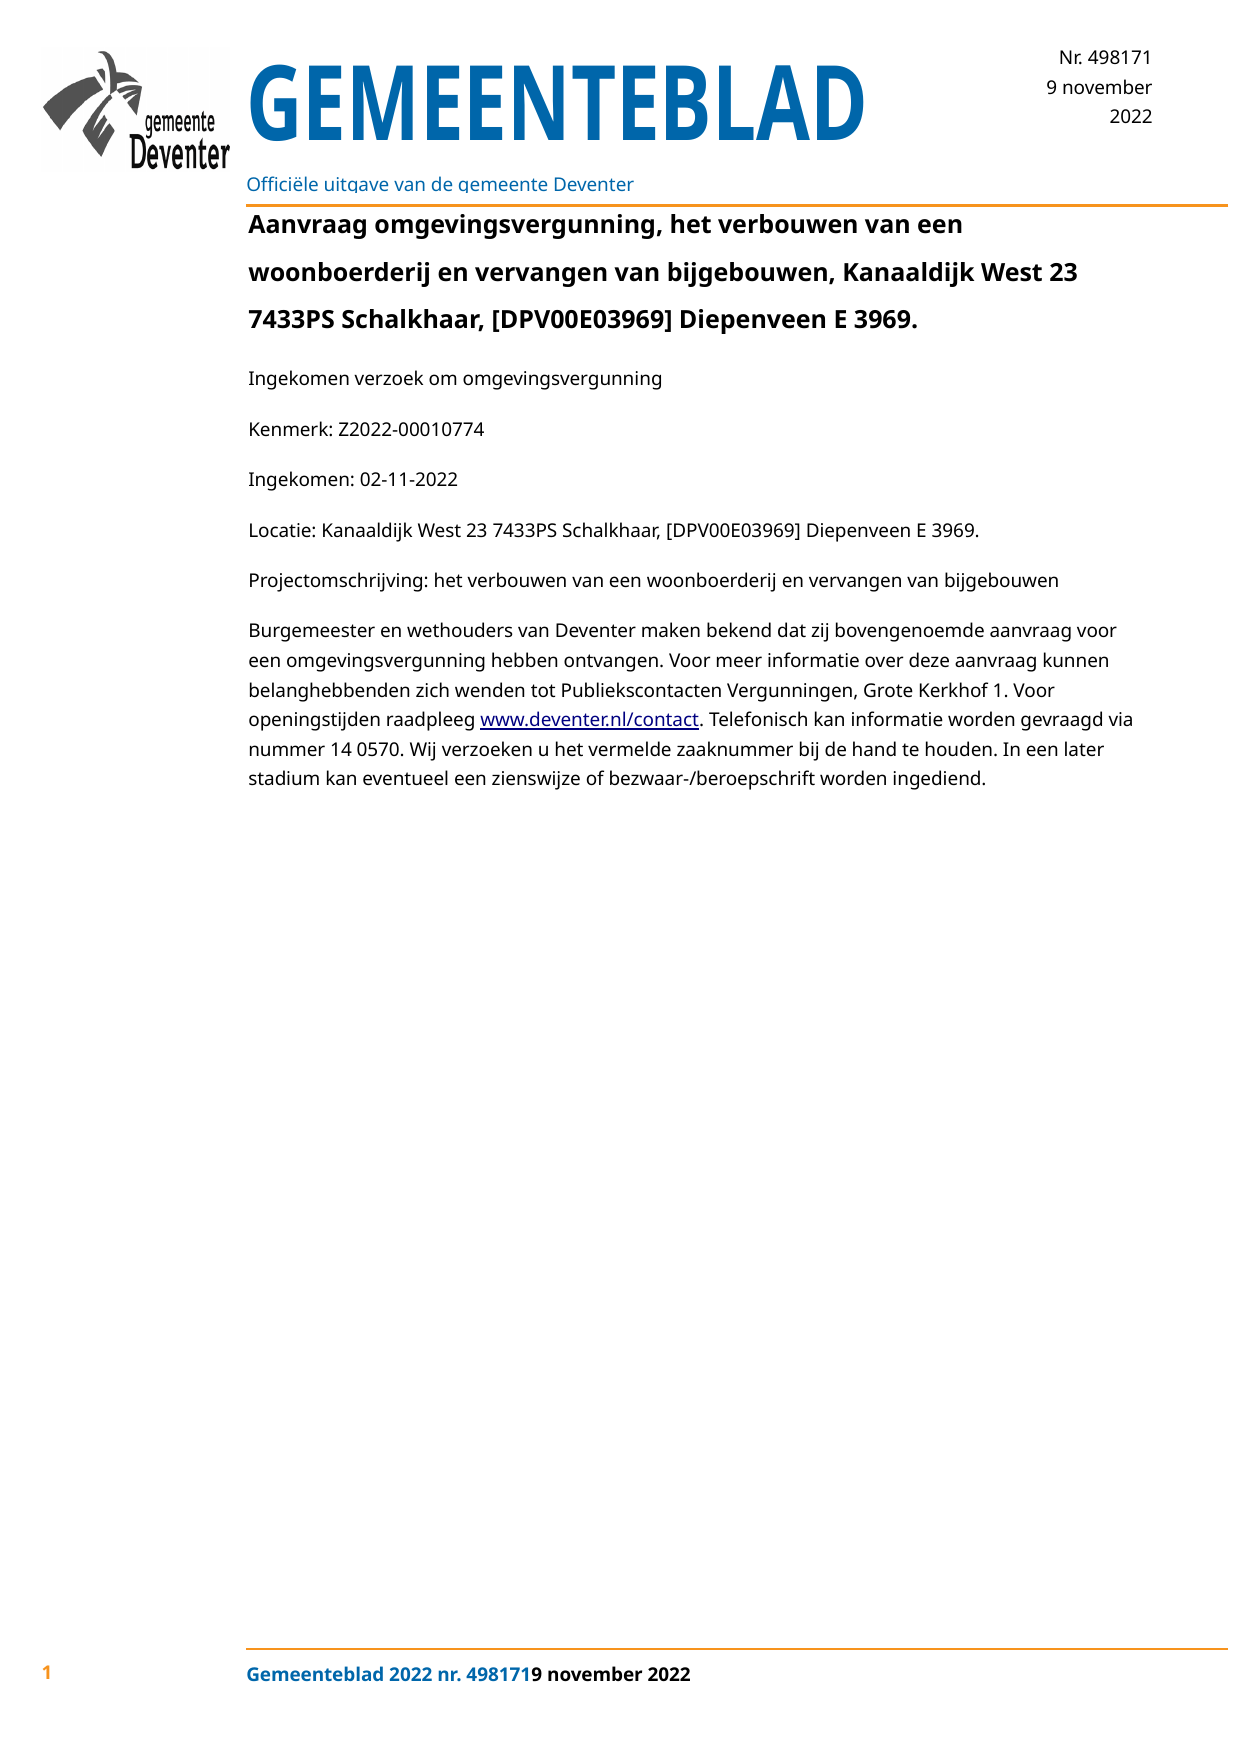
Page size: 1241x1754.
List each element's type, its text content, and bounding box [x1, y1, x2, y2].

text Ingekomen verzoek om omgevingsvergunning [248, 366, 1152, 391]
text Locatie: Kanaaldijk West 23 7433PS Schalkhaar, [DPV00E03969] Diepenveen E 3969. [248, 517, 1152, 542]
text Ingekomen: 02-11-2022 [248, 466, 1152, 492]
text Burgemeester en wethouders van Deventer maken bekend dat zij bovengenoemde aanvraag voor een omgevingsvergunning hebben ontvangen. Voor meer informatie over deze aanvraag kunnen belanghebbenden zich wenden tot Publiekscontacten Vergunningen, Grote Kerkhof 1. Voor openingstijden raadpleeg www.deventer.nl/contact. Telefonisch kan informatie worden gevraagd via nummer 14 0570. Wij verzoeken u het vermelde zaaknummer bij de hand te houden. In een later stadium kan eventueel een zienswijze of bezwaar-/beroepschrift worden ingediend. [248, 618, 1152, 791]
text Projectomschrijving: het verbouwen van een woonboerderij en vervangen van bijgebouwen [248, 567, 1152, 593]
picture [41, 47, 231, 172]
text Aanvraag omgevingsvergunning, het verbouwen van een woonboerderij en vervangen van bijgebouwen, Kanaaldijk West 23 7433PS Schalkhaar, [DPV00E03969] Diepenveen E 3969. [248, 207, 1152, 336]
text Kenmerk: Z2022-00010774 [248, 416, 1152, 442]
